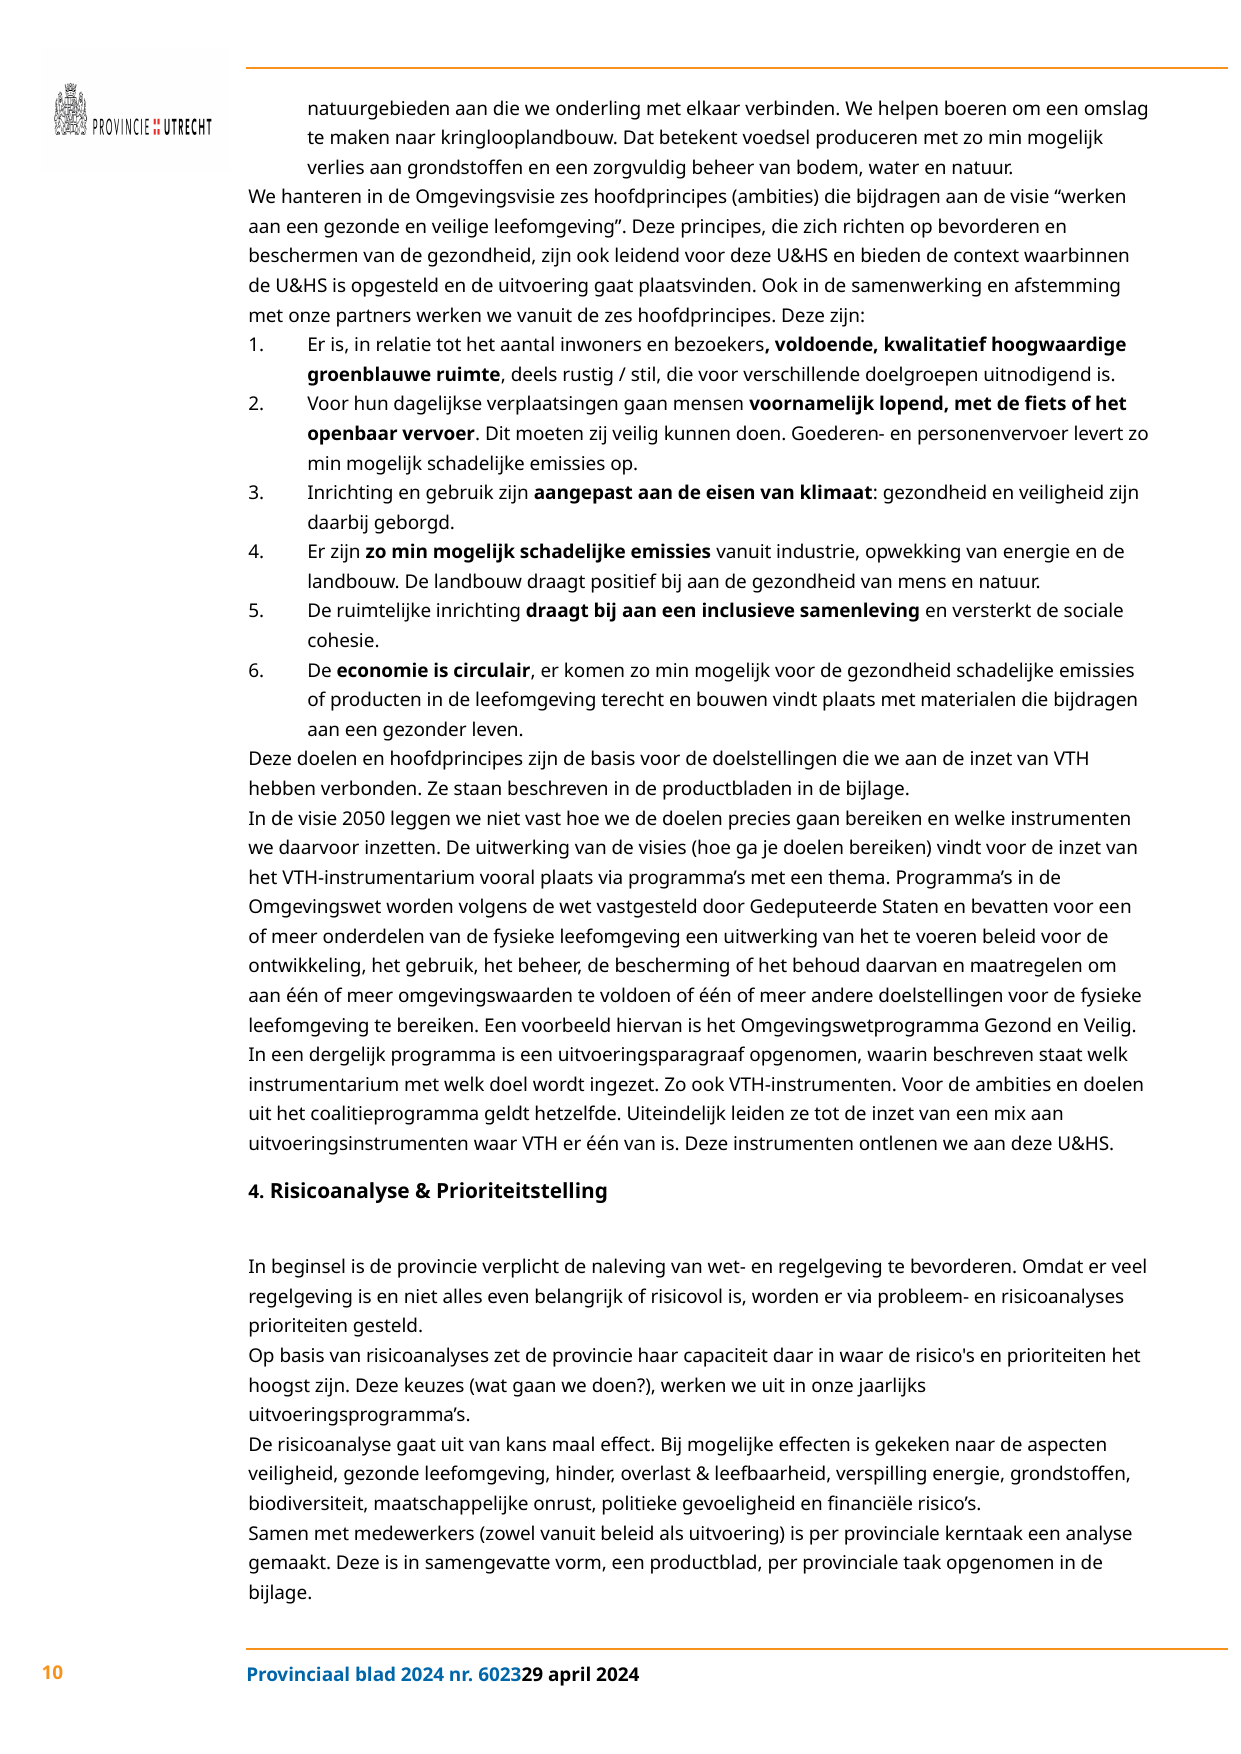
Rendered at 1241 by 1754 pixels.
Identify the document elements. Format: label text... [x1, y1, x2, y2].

list De ruimtelijke inrichting draagt bij aan een inclusieve samenleving en versterkt de sociale cohesie. [248, 598, 1152, 653]
text Deze doelen en hoofdprincipes zijn de basis voor de doelstellingen die we aan de inzet van VTH hebben verbonden. Ze staan beschreven in de productbladen in de bijlage. [248, 746, 1152, 801]
list Er zijn zo min mogelijk schadelijke emissies vanuit industrie, opwekking van energie en de landbouw. De landbouw draagt positief bij aan de gezondheid van mens en natuur. [248, 538, 1152, 594]
list Voor hun dagelijkse verplaatsingen gaan mensen voornamelijk lopend, met de fiets of het openbaar vervoer. Dit moeten zij veilig kunnen doen. Goederen- en personenvervoer levert zo min mogelijk schadelijke emissies op. [248, 391, 1152, 476]
text In beginsel is de provincie verplicht de naleving van wet- en regelgeving te bevorderen. Omdat er veel regelgeving is en niet alles even belangrijk of risicovol is, worden er via probleem- en risicoanalyses prioriteiten gesteld. [248, 1253, 1152, 1338]
text De risicoanalyse gaat uit van kans maal effect. Bij mogelijke effecten is gekeken naar de aspecten veiligheid, gezonde leefomgeving, hinder, overlast & leefbaarheid, verspilling energie, grondstoffen, biodiversiteit, maatschappelijke onrust, politieke gevoeligheid en financiële risico’s. [248, 1431, 1152, 1516]
text 4. Risicoanalyse & Prioriteitstelling [248, 1176, 1152, 1204]
text Op basis van risicoanalyses zet de provincie haar capaciteit daar in waar de risico's en prioriteiten het hoogst zijn. Deze keuzes (wat gaan we doen?), werken we uit in onze jaarlijks uitvoeringsprogramma’s. [248, 1342, 1152, 1427]
list Inrichting en gebruik zijn aangepast aan de eisen van klimaat: gezondheid en veiligheid zijn daarbij geborgd. [248, 479, 1152, 535]
list natuurgebieden aan die we onderling met elkaar verbinden. We helpen boeren om een omslag te maken naar kringlooplandbouw. Dat betekent voedsel produceren met zo min mogelijk verlies aan grondstoffen en een zorgvuldig beheer van bodem, water en natuur. [248, 95, 1152, 180]
text We hanteren in de Omgevingsvisie zes hoofdprincipes (ambities) die bijdragen aan de visie “werken aan een gezonde en veilige leefomgeving”. Deze principes, die zich richten op bevorderen en beschermen van de gezondheid, zijn ook leidend voor deze U&HS en bieden de context waarbinnen de U&HS is opgesteld en de uitvoering gaat plaatsvinden. Ook in de samenwerking en afstemming met onze partners werken we vanuit de zes hoofdprincipes. Deze zijn: [248, 183, 1152, 328]
list De economie is circulair, er komen zo min mogelijk voor de gezondheid schadelijke emissies of producten in de leefomgeving terecht en bouwen vindt plaats met materialen die bijdragen aan een gezonder leven. [248, 657, 1152, 742]
list Er is, in relatie tot het aantal inwoners en bezoekers, voldoende, kwalitatief hoogwaardige groenblauwe ruimte, deels rustig / stil, die voor verschillende doelgroepen uitnodigend is. [248, 331, 1152, 387]
text In de visie 2050 leggen we niet vast hoe we de doelen precies gaan bereiken en welke instrumenten we daarvoor inzetten. De uitwerking van de visies (hoe ga je doelen bereiken) vindt voor de inzet van het VTH-instrumentarium vooral plaats via programma’s met een thema. Programma’s in de Omgevingswet worden volgens de wet vastgesteld door Gedeputeerde Staten en bevatten voor een of meer onderdelen van de fysieke leefomgeving een uitwerking van het te voeren beleid voor de ontwikkeling, het gebruik, het beheer, de bescherming of het behoud daarvan en maatregelen om aan één of meer omgevingswaarden te voldoen of één of meer andere doelstellingen voor de fysieke leefomgeving te bereiken. Een voorbeeld hiervan is het Omgevingswetprogramma Gezond en Veilig. In een dergelijk programma is een uitvoeringsparagraaf opgenomen, waarin beschreven staat welk instrumentarium met welk doel wordt ingezet. Zo ook VTH-instrumenten. Voor de ambities en doelen uit het coalitieprogramma geldt hetzelfde. Uiteindelijk leiden ze tot de inzet van een mix aan uitvoeringsinstrumenten waar VTH er één van is. Deze instrumenten ontlenen we aan deze U&HS. [248, 805, 1152, 1156]
text Samen met medewerkers (zowel vanuit beleid als uitvoering) is per provinciale kerntaak een analyse gemaakt. Deze is in samengevatte vorm, een productblad, per provinciale taak opgenomen in de bijlage. [248, 1520, 1152, 1605]
picture [41, 47, 231, 172]
